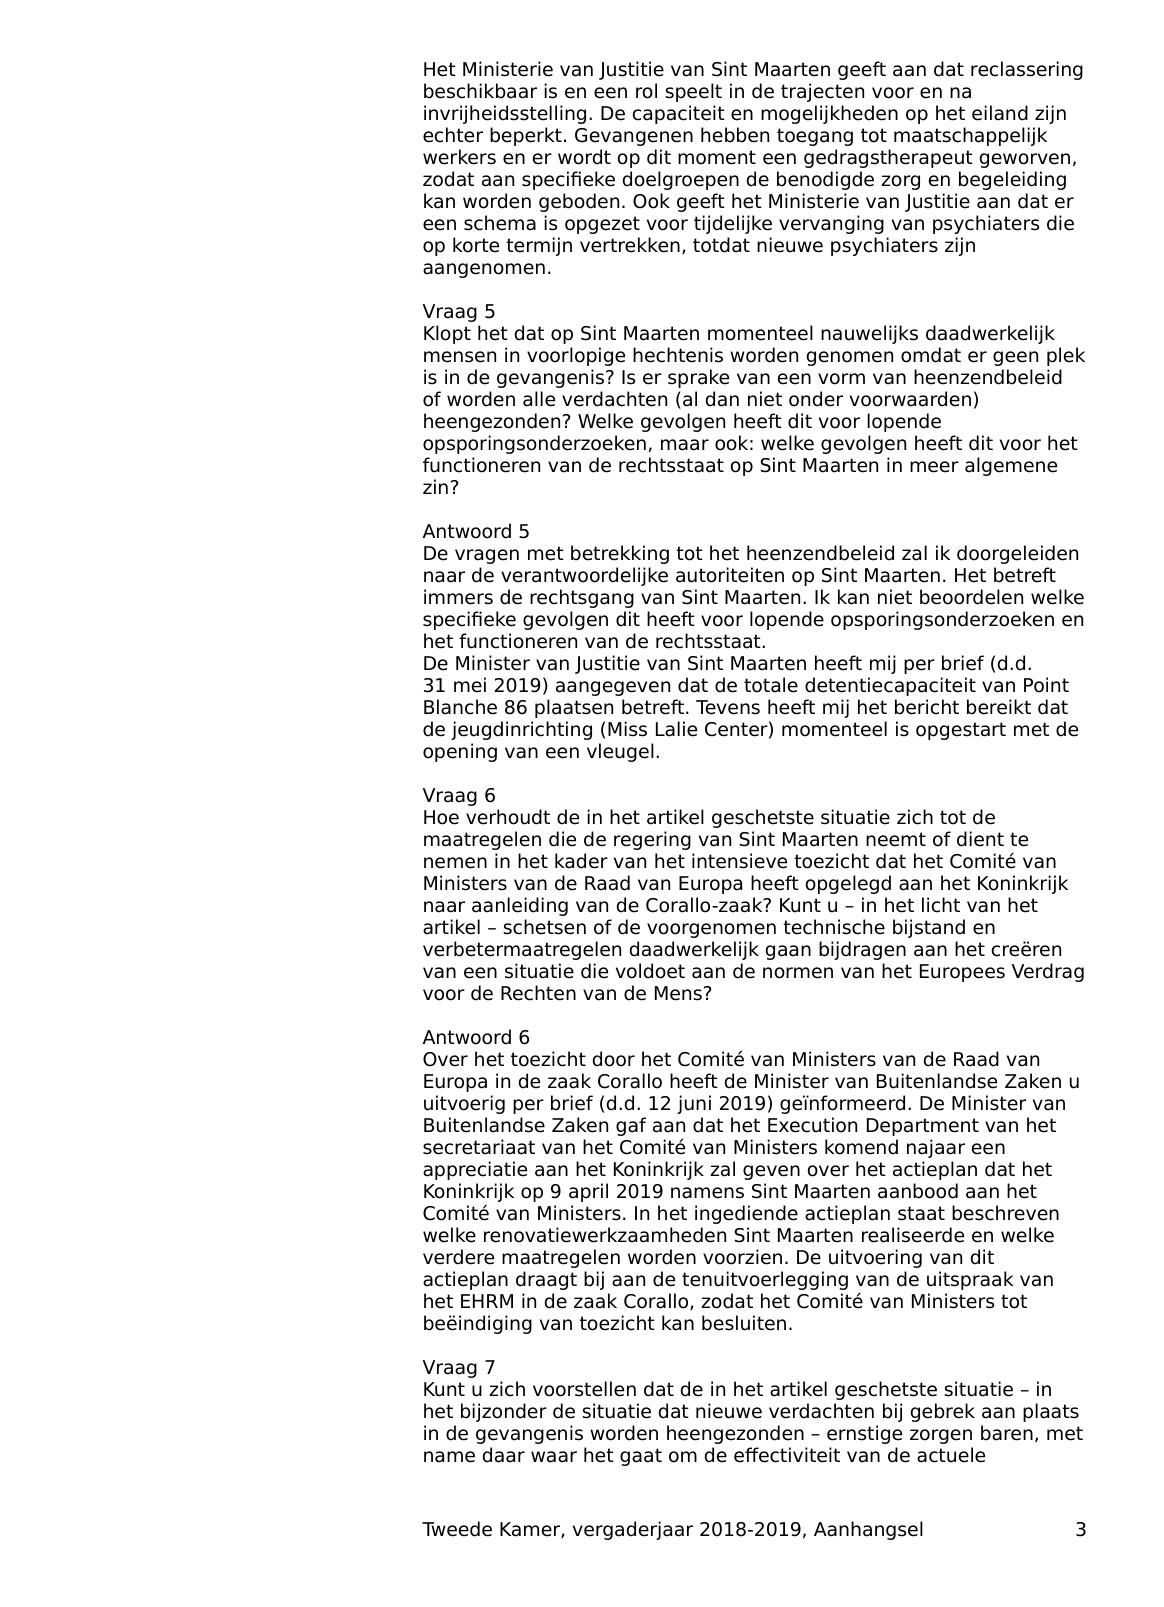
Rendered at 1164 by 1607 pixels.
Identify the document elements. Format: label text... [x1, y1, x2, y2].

text Klopt het dat op Sint Maarten momenteel nauwelijks daadwerkelijk mensen in voorlopige hechtenis worden genomen omdat er geen plek is in de gevangenis? Is er sprake van een vorm van heenzendbeleid of worden alle verdachten (al dan niet onder voorwaarden) heengezonden? Welke gevolgen heeft dit voor lopende opsporingsonderzoeken, maar ook: welke gevolgen heeft dit voor het functioneren van de rechtsstaat op Sint Maarten in meer algemene zin? [422, 323, 1087, 499]
text De Minister van Justitie van Sint Maarten heeft mij per brief (d.d. 31 mei 2019) aangegeven dat de totale detentiecapaciteit van Point Blanche 86 plaatsen betreft. Tevens heeft mij het bericht bereikt dat de jeugdinrichting (Miss Lalie Center) momenteel is opgestart met de opening van een vleugel. [422, 653, 1087, 763]
text Over het toezicht door het Comité van Ministers van de Raad van Europa in de zaak Corallo heeft de Minister van Buitenlandse Zaken u uitvoerig per brief (d.d. 12 juni 2019) geïnformeerd. De Minister van Buitenlandse Zaken gaf aan dat het Execution Department van het secretariaat van het Comité van Ministers komend najaar een appreciatie aan het Koninkrijk zal geven over het actieplan dat het Koninkrijk op 9 april 2019 namens Sint Maarten aanbood aan het Comité van Ministers. In het ingediende actieplan staat beschreven welke renovatiewerkzaamheden Sint Maarten realiseerde en welke verdere maatregelen worden voorzien. De uitvoering van dit actieplan draagt bij aan de tenuitvoerlegging van de uitspraak van het EHRM in de zaak Corallo, zodat het Comité van Ministers tot beëindiging van toezicht kan besluiten. [422, 1049, 1087, 1335]
text Vraag 7 [422, 1357, 1087, 1379]
text Vraag 5 [422, 301, 1087, 323]
text Het Ministerie van Justitie van Sint Maarten geeft aan dat reclassering beschikbaar is en een rol speelt in de trajecten voor en na invrijheidsstelling. De capaciteit en mogelijkheden op het eiland zijn echter beperkt. Gevangenen hebben toegang tot maatschappelijk werkers en er wordt op dit moment een gedragstherapeut geworven, zodat aan specifieke doelgroepen de benodigde zorg en begeleiding kan worden geboden. Ook geeft het Ministerie van Justitie aan dat er een schema is opgezet voor tijdelijke vervanging van psychiaters die op korte termijn vertrekken, totdat nieuwe psychiaters zijn aangenomen. [422, 59, 1087, 279]
text Antwoord 6 [422, 1027, 1087, 1049]
text De vragen met betrekking tot het heenzendbeleid zal ik doorgeleiden naar de verantwoordelijke autoriteiten op Sint Maarten. Het betreft immers de rechtsgang van Sint Maarten. Ik kan niet beoordelen welke specifieke gevolgen dit heeft voor lopende opsporingsonderzoeken en het functioneren van de rechtsstaat. [422, 543, 1087, 653]
text Kunt u zich voorstellen dat de in het artikel geschetste situatie – in het bijzonder de situatie dat nieuwe verdachten bij gebrek aan plaats in de gevangenis worden heengezonden – ernstige zorgen baren, met name daar waar het gaat om de effectiviteit van de actuele [422, 1379, 1087, 1467]
text Hoe verhoudt de in het artikel geschetste situatie zich tot de maatregelen die de regering van Sint Maarten neemt of dient te nemen in het kader van het intensieve toezicht dat het Comité van Ministers van de Raad van Europa heeft opgelegd aan het Koninkrijk naar aanleiding van de Corallo-zaak? Kunt u – in het licht van het artikel – schetsen of de voorgenomen technische bijstand en verbetermaatregelen daadwerkelijk gaan bijdragen aan het creëren van een situatie die voldoet aan de normen van het Europees Verdrag voor de Rechten van de Mens? [422, 807, 1087, 1005]
text Antwoord 5 [422, 521, 1087, 543]
text Vraag 6 [422, 785, 1087, 807]
